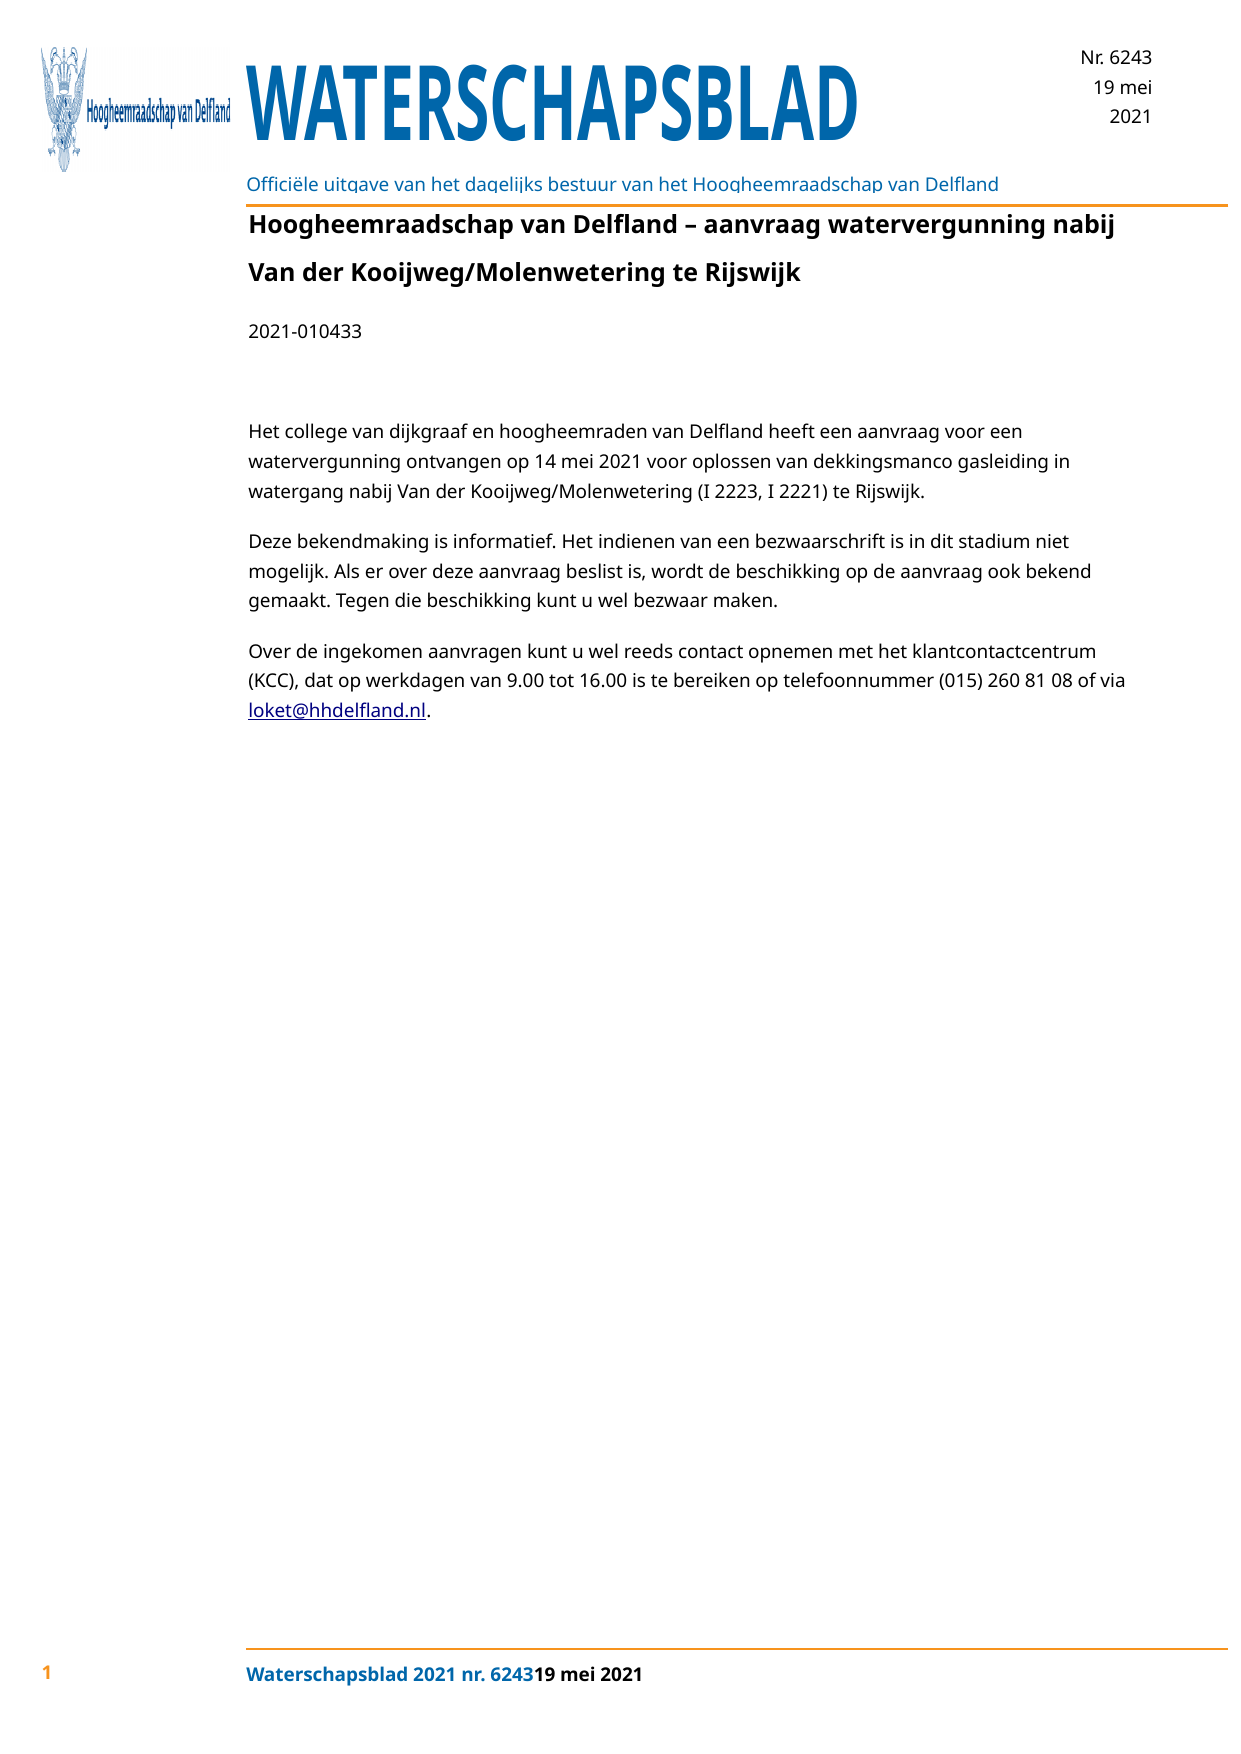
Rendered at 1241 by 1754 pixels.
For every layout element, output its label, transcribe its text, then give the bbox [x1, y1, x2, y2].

text Over de ingekomen aanvragen kunt u wel reeds contact opnemen met het klantcontactcentrum (KCC), dat op werkdagen van 9.00 tot 16.00 is te bereiken op telefoonnummer (015) 260 81 08 of via loket@hhdelfland.nl. [248, 638, 1152, 723]
text Hoogheemraadschap van Delfland – aanvraag watervergunning nabij Van der Kooijweg/Molenwetering te Rijswijk [248, 207, 1152, 288]
text Deze bekendmaking is informatief. Het indienen van een bezwaarschrift is in dit stadium niet mogelijk. Als er over deze aanvraag beslist is, wordt de beschikking op de aanvraag ook bekend gemaakt. Tegen die beschikking kunt u wel bezwaar maken. [248, 528, 1152, 613]
text Het college van dijkgraaf en hoogheemraden van Delfland heeft een aanvraag voor een watervergunning ontvangen op 14 mei 2021 voor oplossen van dekkingsmanco gasleiding in watergang nabij Van der Kooijweg/Molenwetering (I 2223, I 2221) te Rijswijk. [248, 419, 1152, 504]
picture [41, 47, 231, 172]
text 2021-010433 [248, 318, 1152, 344]
